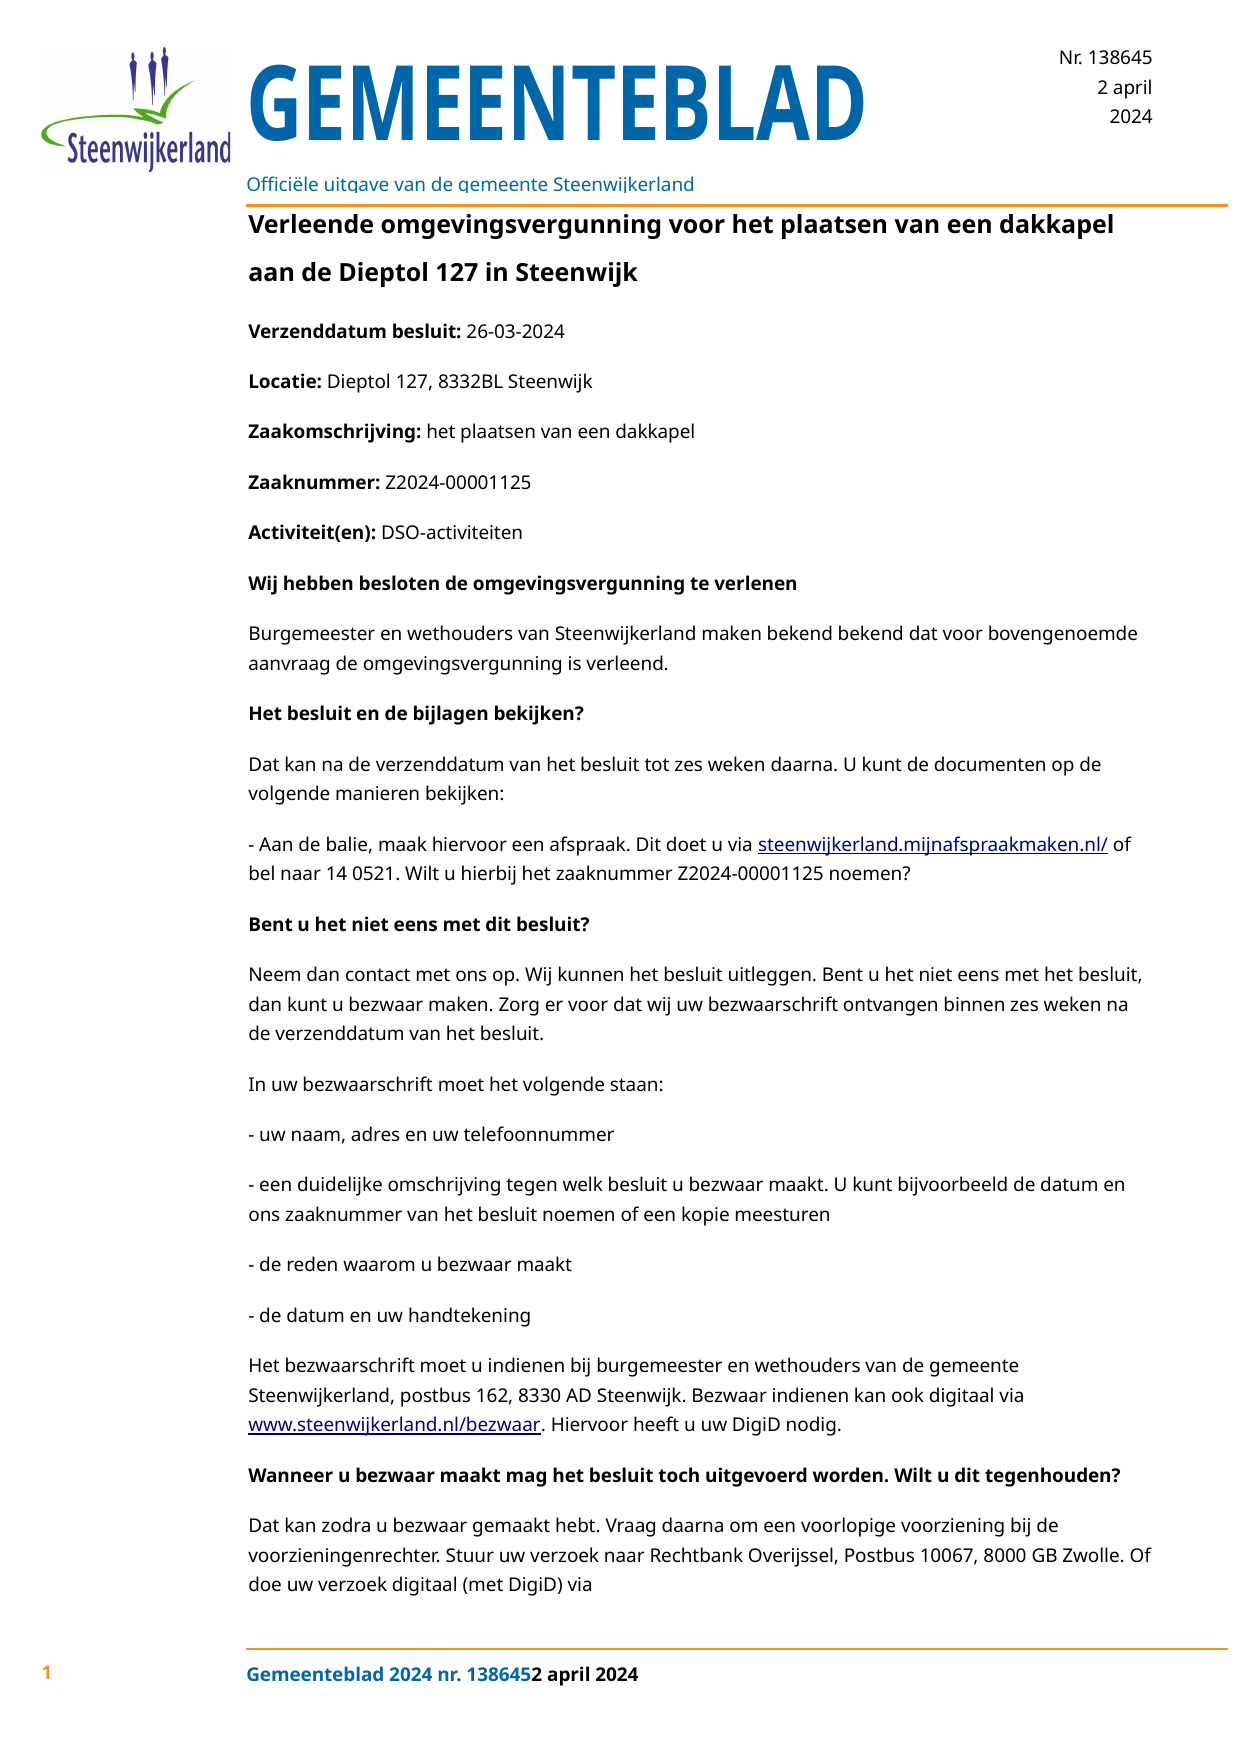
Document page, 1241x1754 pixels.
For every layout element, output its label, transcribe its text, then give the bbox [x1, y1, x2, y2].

text Het bezwaarschrift moet u indienen bij burgemeester en wethouders van de gemeente Steenwijkerland, postbus 162, 8330 AD Steenwijk. Bezwaar indienen kan ook digitaal via www.steenwijkerland.nl/bezwaar. Hiervoor heeft u uw DigiD nodig. [248, 1352, 1152, 1437]
text Activiteit(en): DSO-activiteiten [248, 519, 1152, 545]
picture [41, 47, 231, 172]
text Verleende omgevingsvergunning voor het plaatsen van een dakkapel aan de Dieptol 127 in Steenwijk [248, 207, 1152, 288]
text - Aan de balie, maak hiervoor een afspraak. Dit doet u via steenwijkerland.mijnafspraakmaken.nl/ of bel naar 14 0521. Wilt u hierbij het zaaknummer Z2024-00001125 noemen? [248, 831, 1152, 886]
text Zaakomschrijving: het plaatsen van een dakkapel [248, 419, 1152, 444]
text Het besluit en de bijlagen bekijken? [248, 700, 1152, 726]
text - een duidelijke omschrijving tegen welk besluit u bezwaar maakt. U kunt bijvoorbeeld de datum en ons zaaknummer van het besluit noemen of een kopie meesturen [248, 1172, 1152, 1227]
text Zaaknummer: Z2024-00001125 [248, 469, 1152, 495]
text - de datum en uw handtekening [248, 1302, 1152, 1328]
text Bent u het niet eens met dit besluit? [248, 911, 1152, 937]
text Neem dan contact met ons op. Wij kunnen het besluit uitleggen. Bent u het niet eens met het besluit, dan kunt u bezwaar maken. Zorg er voor dat wij uw bezwaarschrift ontvangen binnen zes weken na de verzenddatum van het besluit. [248, 961, 1152, 1046]
text In uw bezwaarschrift moet het volgende staan: [248, 1071, 1152, 1097]
text Wij hebben besloten de omgevingsvergunning te verlenen [248, 570, 1152, 596]
text Dat kan zodra u bezwaar gemaakt hebt. Vraag daarna om een voorlopige voorziening bij de voorzieningenrechter. Stuur uw verzoek naar Rechtbank Overijssel, Postbus 10067, 8000 GB Zwolle. Of doe uw verzoek digitaal (met DigiD) via [248, 1512, 1152, 1597]
text - de reden waarom u bezwaar maakt [248, 1252, 1152, 1277]
text Verzenddatum besluit: 26-03-2024 [248, 318, 1152, 344]
text Dat kan na de verzenddatum van het besluit tot zes weken daarna. U kunt de documenten op de volgende manieren bekijken: [248, 751, 1152, 806]
text - uw naam, adres en uw telefoonnummer [248, 1121, 1152, 1147]
text Burgemeester en wethouders van Steenwijkerland maken bekend bekend dat voor bovengenoemde aanvraag de omgevingsvergunning is verleend. [248, 620, 1152, 676]
text Locatie: Dieptol 127, 8332BL Steenwijk [248, 368, 1152, 394]
text Wanneer u bezwaar maakt mag het besluit toch uitgevoerd worden. Wilt u dit tegenhouden? [248, 1462, 1152, 1488]
